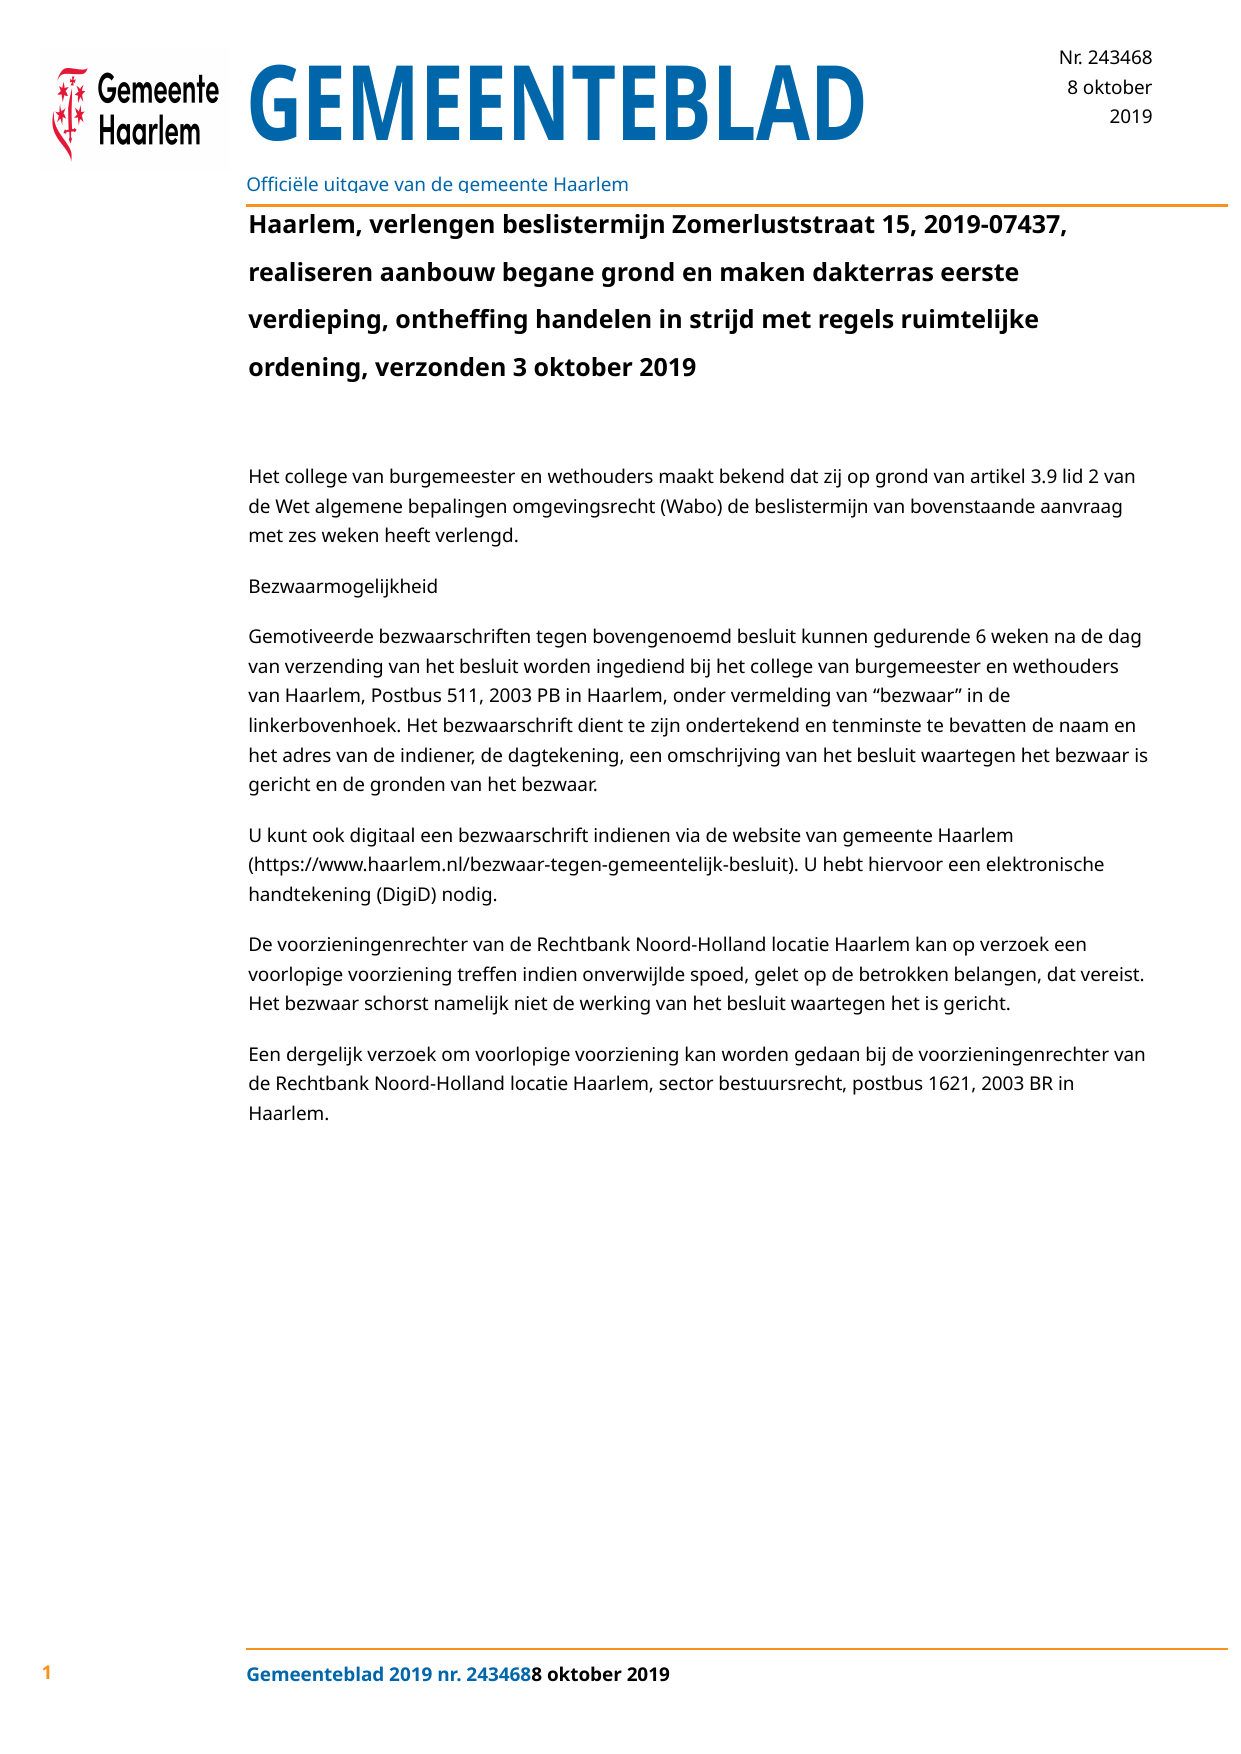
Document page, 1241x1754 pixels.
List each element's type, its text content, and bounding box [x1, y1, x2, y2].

text Bezwaarmogelijkheid [248, 573, 1152, 599]
text U kunt ook digitaal een bezwaarschrift indienen via de website van gemeente Haarlem (https://www.haarlem.nl/bezwaar-tegen-gemeentelijk-besluit). U hebt hiervoor een elektronische handtekening (DigiD) nodig. [248, 822, 1152, 907]
text Een dergelijk verzoek om voorlopige voorziening kan worden gedaan bij de voorzieningenrechter van de Rechtbank Noord-Holland locatie Haarlem, sector bestuursrecht, postbus 1621, 2003 BR in Haarlem. [248, 1041, 1152, 1126]
text Gemotiveerde bezwaarschriften tegen bovengenoemd besluit kunnen gedurende 6 weken na de dag van verzending van het besluit worden ingediend bij het college van burgemeester en wethouders van Haarlem, Postbus 511, 2003 PB in Haarlem, onder vermelding van “bezwaar” in de linkerbovenhoek. Het bezwaarschrift dient te zijn ondertekend en tenminste te bevatten de naam en het adres van de indiener, de dagtekening, een omschrijving van het besluit waartegen het bezwaar is gericht en de gronden van het bezwaar. [248, 623, 1152, 797]
text Het college van burgemeester en wethouders maakt bekend dat zij op grond van artikel 3.9 lid 2 van de Wet algemene bepalingen omgevingsrecht (Wabo) de beslistermijn van bovenstaande aanvraag met zes weken heeft verlengd. [248, 463, 1152, 548]
text De voorzieningenrechter van de Rechtbank Noord-Holland locatie Haarlem kan op verzoek een voorlopige voorziening treffen indien onverwijlde spoed, gelet op de betrokken belangen, dat vereist. Het bezwaar schorst namelijk niet de werking van het besluit waartegen het is gericht. [248, 931, 1152, 1016]
picture [41, 47, 231, 172]
text Haarlem, verlengen beslistermijn Zomerluststraat 15, 2019-07437, realiseren aanbouw begane grond en maken dakterras eerste verdieping, ontheffing handelen in strijd met regels ruimtelijke ordening, verzonden 3 oktober 2019 [248, 207, 1152, 384]
